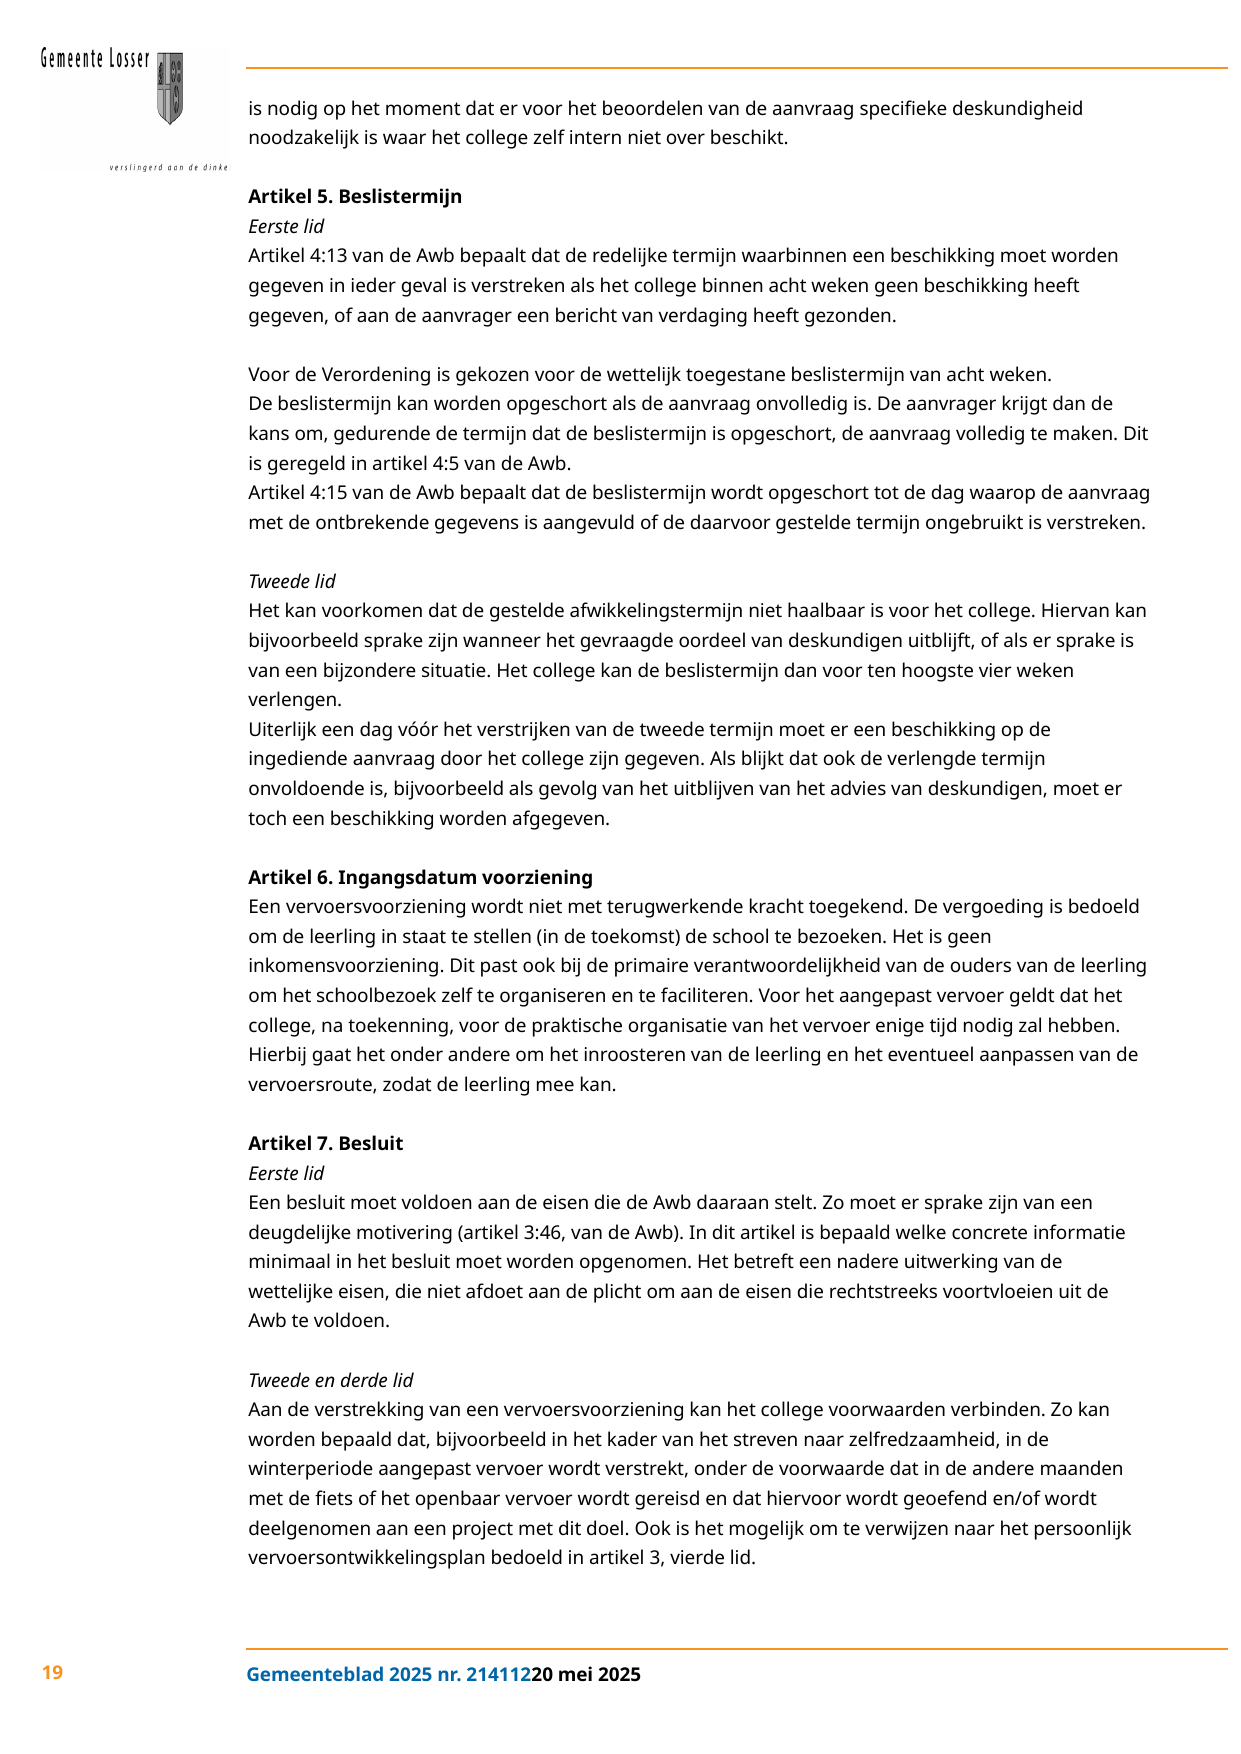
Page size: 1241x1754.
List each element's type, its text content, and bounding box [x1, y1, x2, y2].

text Het kan voorkomen dat de gestelde afwikkelingstermijn niet haalbaar is voor het college. Hiervan kan bijvoorbeeld sprake zijn wanneer het gevraagde oordeel van deskundigen uitblijft, of als er sprake is van een bijzondere situatie. Het college kan de beslistermijn dan voor ten hoogste vier weken verlengen. [248, 598, 1152, 712]
text Artikel 4:13 van de Awb bepaalt dat de redelijke termijn waarbinnen een beschikking moet worden gegeven in ieder geval is verstreken als het college binnen acht weken geen beschikking heeft gegeven, of aan de aanvrager een bericht van verdaging heeft gezonden. [248, 243, 1152, 328]
text Artikel 7. Besluit [248, 1130, 1152, 1156]
text Uiterlijk een dag vóór het verstrijken van de tweede termijn moet er een beschikking op de ingediende aanvraag door het college zijn gegeven. Als blijkt dat ook de verlengde termijn onvoldoende is, bijvoorbeeld als gevolg van het uitblijven van het advies van deskundigen, moet er toch een beschikking worden afgegeven. [248, 716, 1152, 831]
text Een vervoersvoorziening wordt niet met terugwerkende kracht toegekend. De vergoeding is bedoeld om de leerling in staat te stellen (in de toekomst) de school te bezoeken. Het is geen inkomensvoorziening. Dit past ook bij de primaire verantwoordelijkheid van de ouders van de leerling om het schoolbezoek zelf te organiseren en te faciliteren. Voor het aangepast vervoer geldt dat het college, na toekenning, voor de praktische organisatie van het vervoer enige tijd nodig zal hebben. Hierbij gaat het onder andere om het inroosteren van de leerling en het eventueel aanpassen van de vervoersroute, zodat de leerling mee kan. [248, 893, 1152, 1097]
text Voor de Verordening is gekozen voor de wettelijk toegestane beslistermijn van acht weken. [248, 361, 1152, 387]
text Artikel 4:15 van de Awb bepaalt dat de beslistermijn wordt opgeschort tot de dag waarop de aanvraag met de ontbrekende gegevens is aangevuld of de daarvoor gestelde termijn ongebruikt is verstreken. [248, 479, 1152, 535]
text Eerste lid [248, 1160, 1152, 1186]
text De beslistermijn kan worden opgeschort als de aanvraag onvolledig is. De aanvrager krijgt dan de kans om, gedurende de termijn dat de beslistermijn is opgeschort, de aanvraag volledig te maken. Dit is geregeld in artikel 4:5 van de Awb. [248, 391, 1152, 476]
text is nodig op het moment dat er voor het beoordelen van de aanvraag specifieke deskundigheid noodzakelijk is waar het college zelf intern niet over beschikt. [248, 95, 1152, 150]
text Een besluit moet voldoen aan de eisen die de Awb daaraan stelt. Zo moet er sprake zijn van een deugdelijke motivering (artikel 3:46, van de Awb). In dit artikel is bepaald welke concrete informatie minimaal in het besluit moet worden opgenomen. Het betreft een nadere uitwerking van de wettelijke eisen, die niet afdoet aan de plicht om aan de eisen die rechtstreeks voortvloeien uit de Awb te voldoen. [248, 1189, 1152, 1333]
text Aan de verstrekking van een vervoersvoorziening kan het college voorwaarden verbinden. Zo kan worden bepaald dat, bijvoorbeeld in het kader van het streven naar zelfredzaamheid, in de winterperiode aangepast vervoer wordt verstrekt, onder de voorwaarde dat in de andere maanden met de fiets of het openbaar vervoer wordt gereisd en dat hiervoor wordt geoefend en/of wordt deelgenomen aan een project met dit doel. Ook is het mogelijk om te verwijzen naar het persoonlijk vervoersontwikkelingsplan bedoeld in artikel 3, vierde lid. [248, 1396, 1152, 1570]
text Eerste lid [248, 213, 1152, 239]
text Artikel 5. Beslistermijn [248, 183, 1152, 209]
text Tweede lid [248, 568, 1152, 594]
text Artikel 6. Ingangsdatum voorziening [248, 864, 1152, 890]
picture [41, 47, 231, 172]
text Tweede en derde lid [248, 1367, 1152, 1393]
